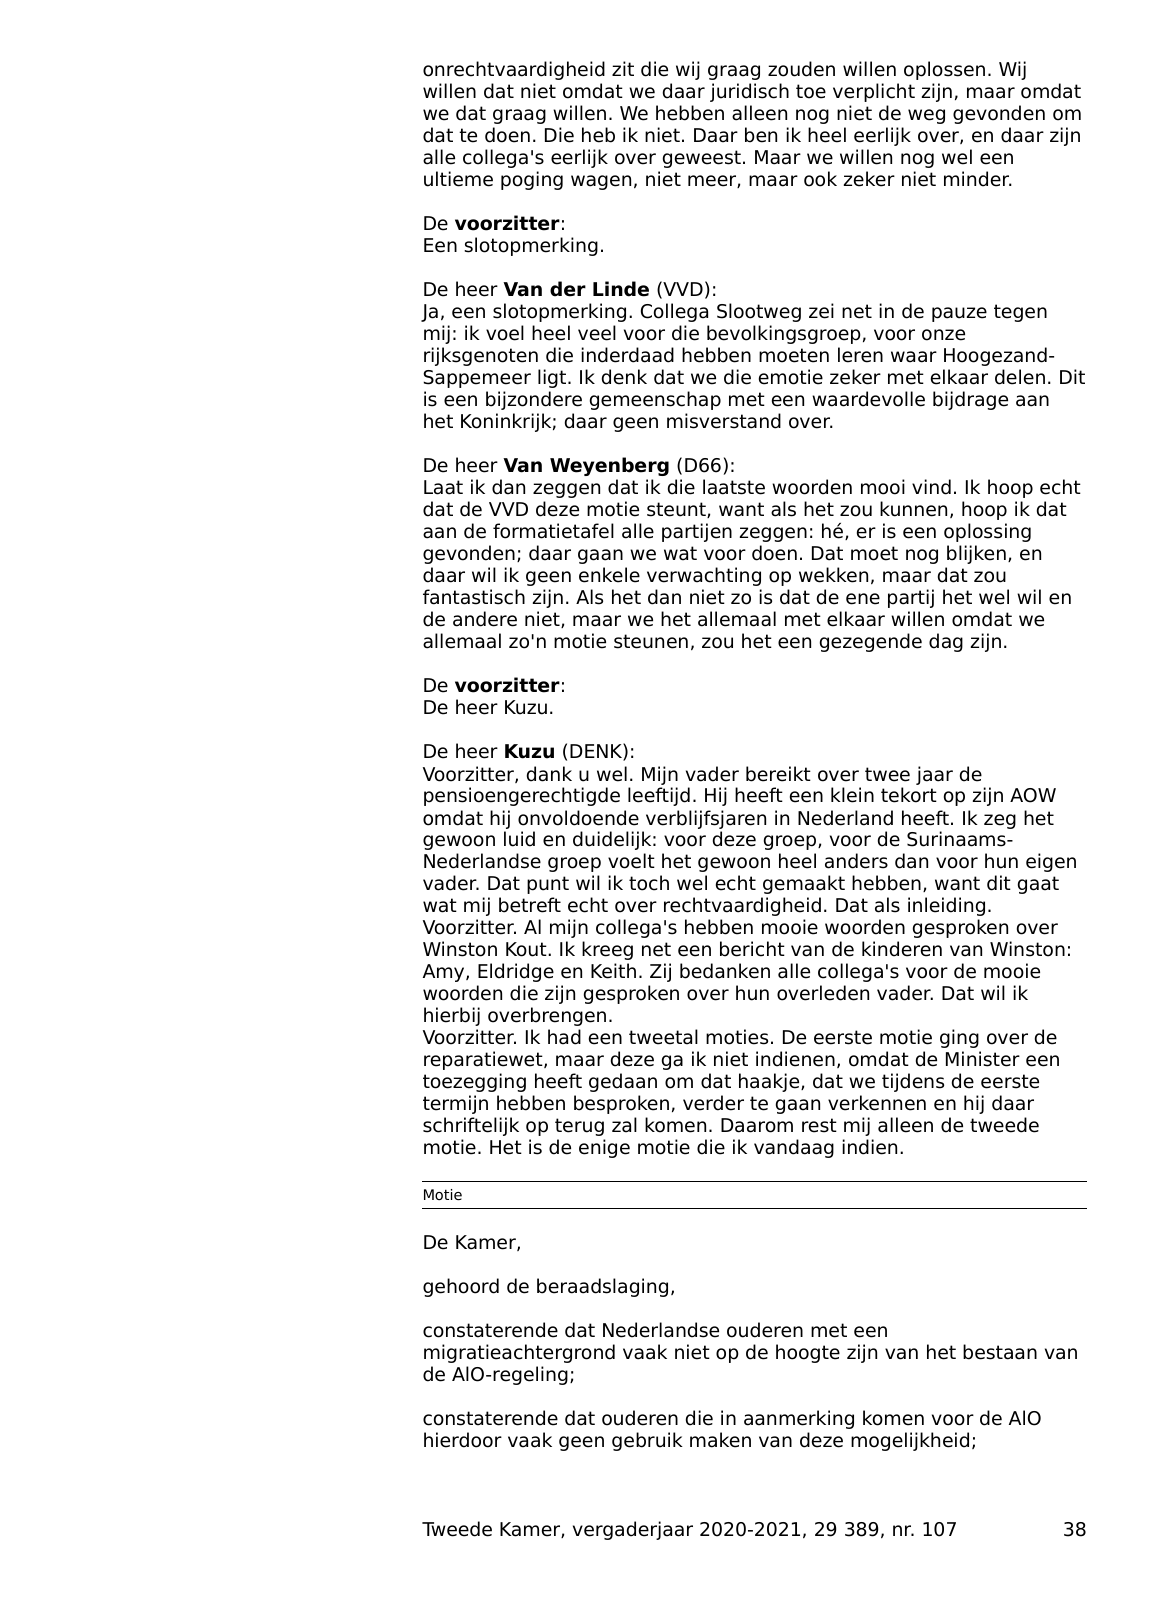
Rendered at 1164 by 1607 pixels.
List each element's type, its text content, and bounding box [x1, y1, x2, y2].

text Voorzitter. Al mijn collega's hebben mooie woorden gesproken over Winston Kout. Ik kreeg net een bericht van de kinderen van Winston: Amy, Eldridge en Keith. Zij bedanken alle collega's voor de mooie woorden die zijn gesproken over hun overleden vader. Dat wil ik hierbij overbrengen. [422, 917, 1087, 1027]
text constaterende dat Nederlandse ouderen met een migratieachtergrond vaak niet op de hoogte zijn van het bestaan van de AlO-regeling; [422, 1320, 1087, 1386]
text constaterende dat ouderen die in aanmerking komen voor de AlO hierdoor vaak geen gebruik maken van deze mogelijkheid; [422, 1408, 1087, 1452]
text Ja, een slotopmerking. Collega Slootweg zei net in de pauze tegen mij: ik voel heel veel voor die bevolkingsgroep, voor onze rijksgenoten die inderdaad hebben moeten leren waar Hoogezand-Sappemeer ligt. Ik denk dat we die emotie zeker met elkaar delen. Dit is een bijzondere gemeenschap met een waardevolle bijdrage aan het Koninkrijk; daar geen misverstand over. [422, 301, 1087, 433]
text onrechtvaardigheid zit die wij graag zouden willen oplossen. Wij willen dat niet omdat we daar juridisch toe verplicht zijn, maar omdat we dat graag willen. We hebben alleen nog niet de weg gevonden om dat te doen. Die heb ik niet. Daar ben ik heel eerlijk over, en daar zijn alle collega's eerlijk over geweest. Maar we willen nog wel een ultieme poging wagen, niet meer, maar ook zeker niet minder. [422, 59, 1087, 191]
text Laat ik dan zeggen dat ik die laatste woorden mooi vind. Ik hoop echt dat de VVD deze motie steunt, want als het zou kunnen, hoop ik dat aan de formatietafel alle partijen zeggen: hé, er is een oplossing gevonden; daar gaan we wat voor doen. Dat moet nog blijken, en daar wil ik geen enkele verwachting op wekken, maar dat zou fantastisch zijn. Als het dan niet zo is dat de ene partij het wel wil en de andere niet, maar we het allemaal met elkaar willen omdat we allemaal zo'n motie steunen, zou het een gezegende dag zijn. [422, 477, 1087, 653]
text Een slotopmerking. [422, 235, 1087, 257]
text Voorzitter. Ik had een tweetal moties. De eerste motie ging over de reparatiewet, maar deze ga ik niet indienen, omdat de Minister een toezegging heeft gedaan om dat haakje, dat we tijdens de eerste termijn hebben besproken, verder te gaan verkennen en hij daar schriftelijk op terug zal komen. Daarom rest mij alleen de tweede motie. Het is de enige motie die ik vandaag indien. [422, 1027, 1087, 1159]
text De voorzitter: [422, 213, 1087, 235]
text Voorzitter, dank u wel. Mijn vader bereikt over twee jaar de pensioengerechtigde leeftijd. Hij heeft een klein tekort op zijn AOW omdat hij onvoldoende verblijfsjaren in Nederland heeft. Ik zeg het gewoon luid en duidelijk: voor deze groep, voor de Surinaams-Nederlandse groep voelt het gewoon heel anders dan voor hun eigen vader. Dat punt wil ik toch wel echt gemaakt hebben, want dit gaat wat mij betreft echt over rechtvaardigheid. Dat als inleiding. [422, 763, 1087, 917]
text De heer Kuzu (DENK): [422, 741, 1087, 763]
table_header Motie [422, 1182, 1087, 1208]
text De voorzitter: [422, 675, 1087, 697]
text De Kamer, [422, 1232, 1087, 1253]
text De heer Van Weyenberg (D66): [422, 455, 1087, 477]
text De heer Van der Linde (VVD): [422, 279, 1087, 301]
text De heer Kuzu. [422, 697, 1087, 719]
text gehoord de beraadslaging, [422, 1276, 1087, 1298]
